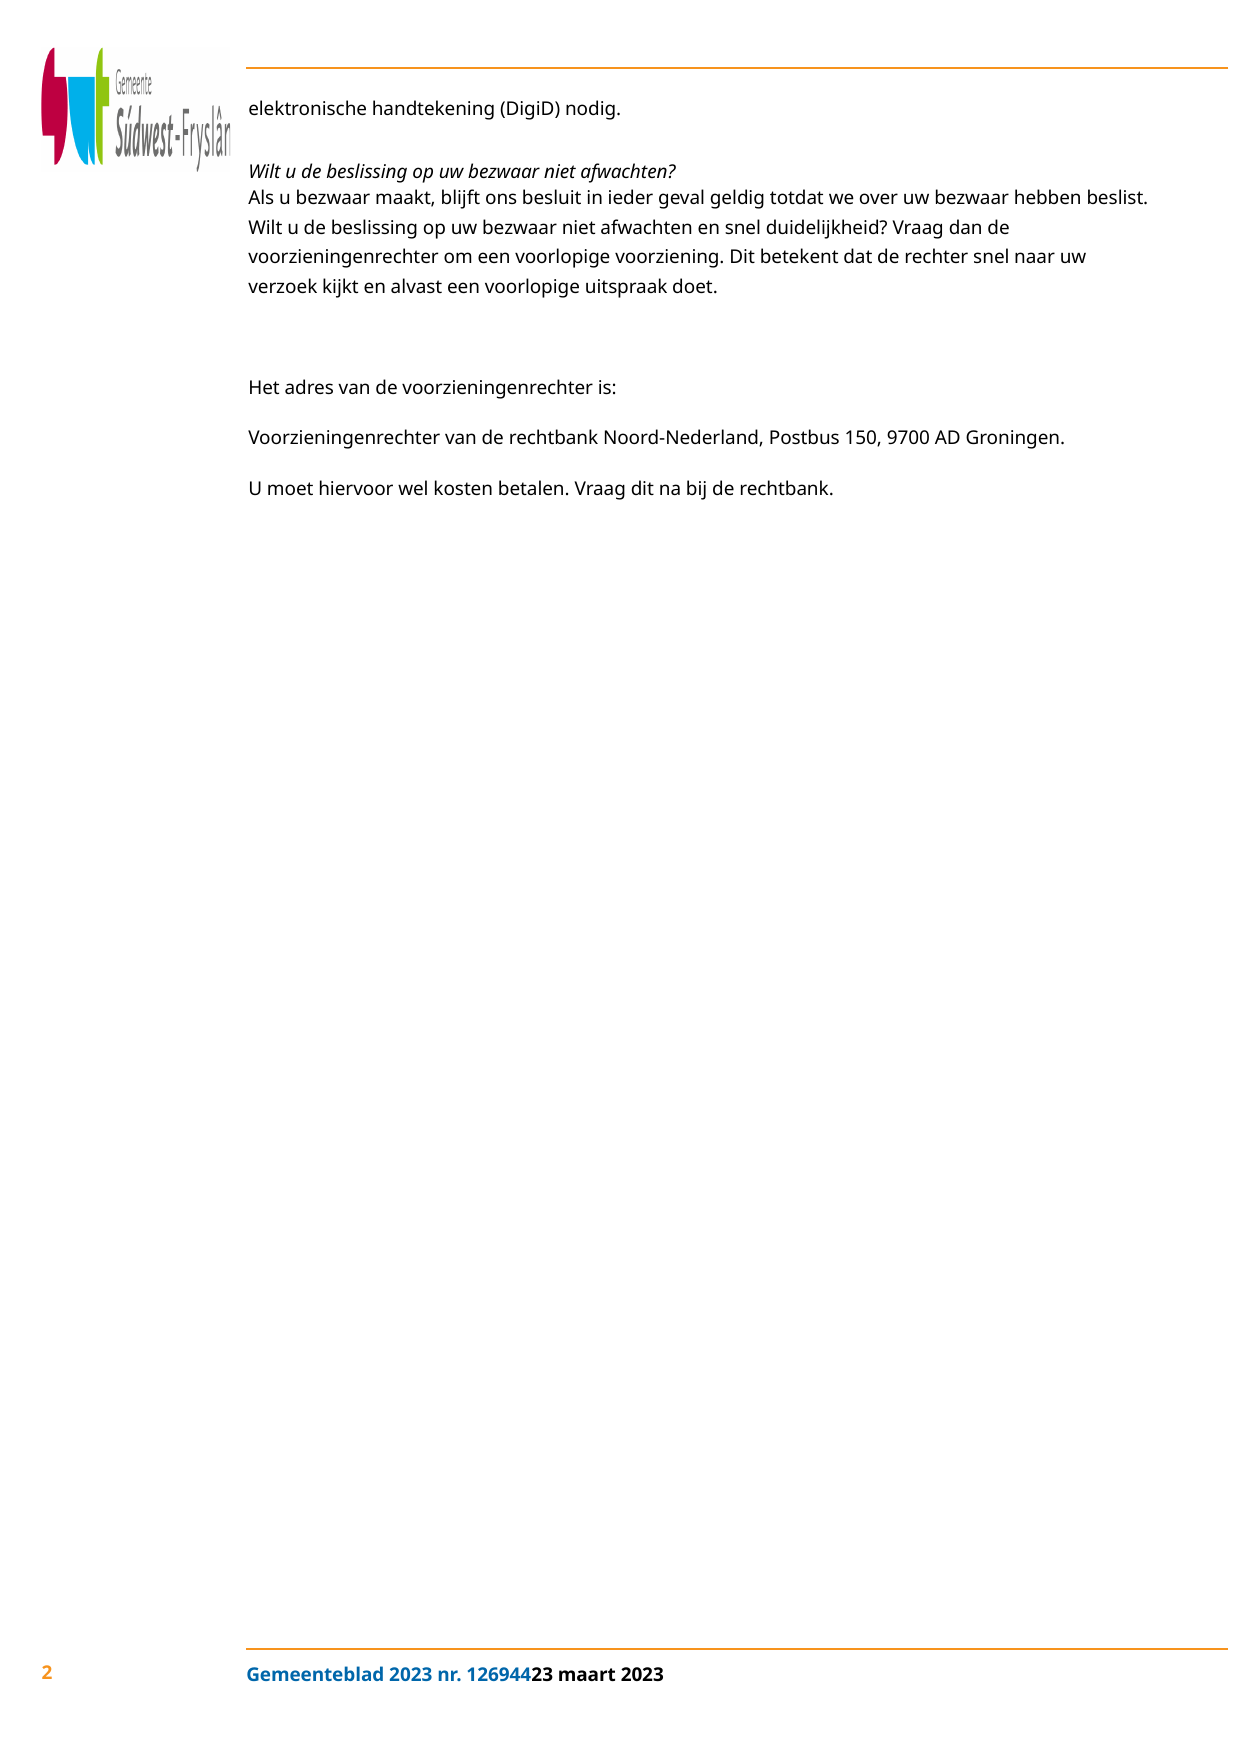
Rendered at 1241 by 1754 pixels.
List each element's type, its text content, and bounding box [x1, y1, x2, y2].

text Als u bezwaar maakt, blijft ons besluit in ieder geval geldig totdat we over uw bezwaar hebben beslist. Wilt u de beslissing op uw bezwaar niet afwachten en snel duidelijkheid? Vraag dan de voorzieningenrechter om een voorlopige voorziening. Dit betekent dat de rechter snel naar uw verzoek kijkt en alvast een voorlopige uitspraak doet. [248, 184, 1152, 299]
picture [41, 47, 231, 172]
text Het adres van de voorzieningenrechter is: [248, 374, 1152, 400]
text elektronische handtekening (DigiD) nodig. [248, 95, 1152, 121]
text U moet hiervoor wel kosten betalen. Vraag dit na bij de rechtbank. [248, 475, 1152, 501]
text Voorzieningenrechter van de rechtbank Noord-Nederland, Postbus 150, 9700 AD Groningen. [248, 424, 1152, 450]
text Wilt u de beslissing op uw bezwaar niet afwachten? [248, 159, 1152, 184]
